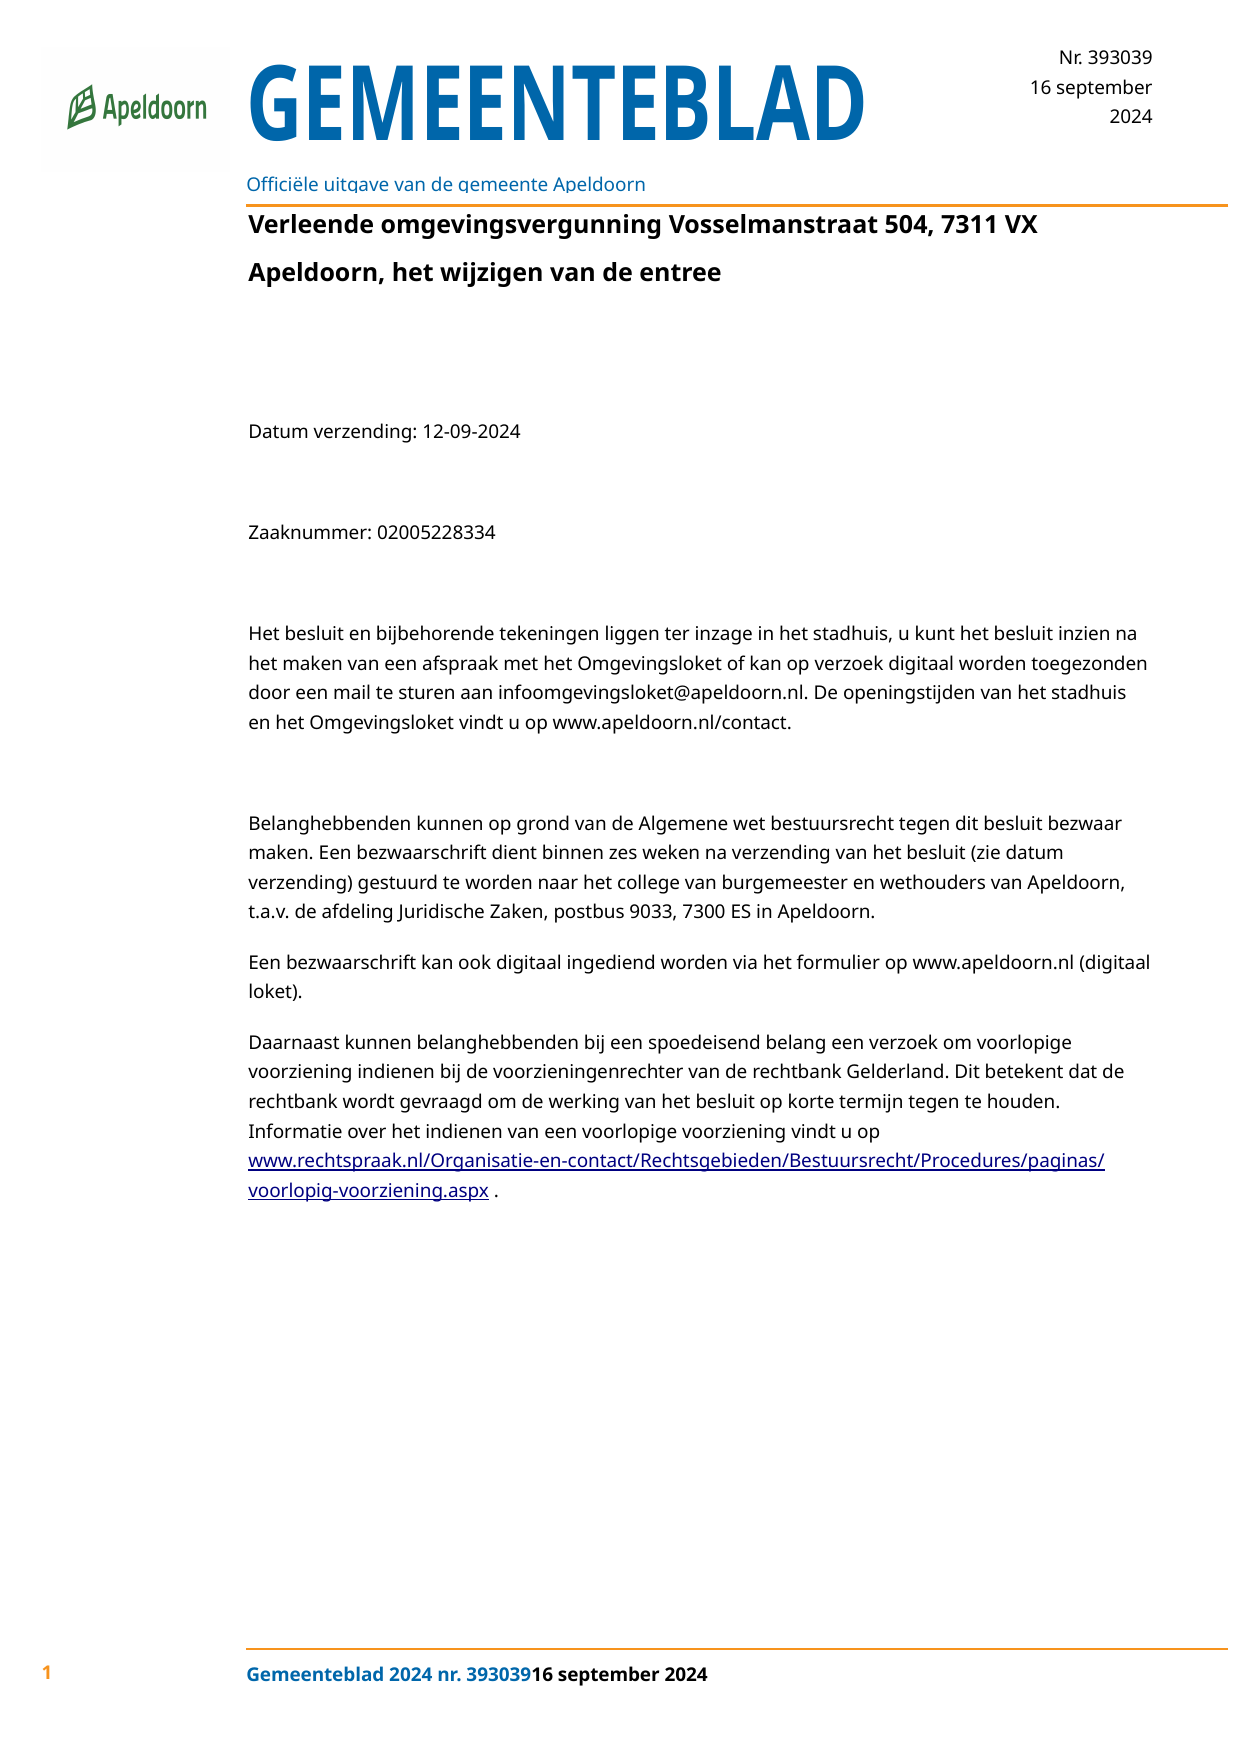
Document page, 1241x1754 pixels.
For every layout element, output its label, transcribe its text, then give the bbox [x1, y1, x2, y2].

text Belanghebbenden kunnen op grond van de Algemene wet bestuursrecht tegen dit besluit bezwaar maken. Een bezwaarschrift dient binnen zes weken na verzending van het besluit (zie datum verzending) gestuurd te worden naar het college van burgemeester en wethouders van Apeldoorn, t.a.v. de afdeling Juridische Zaken, postbus 9033, 7300 ES in Apeldoorn. [248, 810, 1152, 924]
text Datum verzending: 12-09-2024 [248, 419, 1152, 444]
text Een bezwaarschrift kan ook digitaal ingediend worden via het formulier op www.apeldoorn.nl (digitaal loket). [248, 949, 1152, 1004]
text Zaaknummer: 02005228334 [248, 519, 1152, 545]
text Het besluit en bijbehorende tekeningen liggen ter inzage in het stadhuis, u kunt het besluit inzien na het maken van een afspraak met het Omgevingsloket of kan op verzoek digitaal worden toegezonden door een mail te sturen aan infoomgevingsloket@apeldoorn.nl. De openingstijden van het stadhuis en het Omgevingsloket vindt u op www.apeldoorn.nl/contact. [248, 620, 1152, 735]
text Daarnaast kunnen belanghebbenden bij een spoedeisend belang een verzoek om voorlopige voorziening indienen bij de voorzieningenrechter van de rechtbank Gelderland. Dit betekent dat de rechtbank wordt gevraagd om de werking van het besluit op korte termijn tegen te houden. Informatie over het indienen van een voorlopige voorziening vindt u op www.rechtspraak.nl/Organisatie-en-contact/Rechtsgebieden/Bestuursrecht/Procedures/paginas/voorlopig-voorziening.aspx . [248, 1029, 1152, 1203]
text Verleende omgevingsvergunning Vosselmanstraat 504, 7311 VX Apeldoorn, het wijzigen van de entree [248, 207, 1152, 288]
picture [41, 47, 231, 172]
